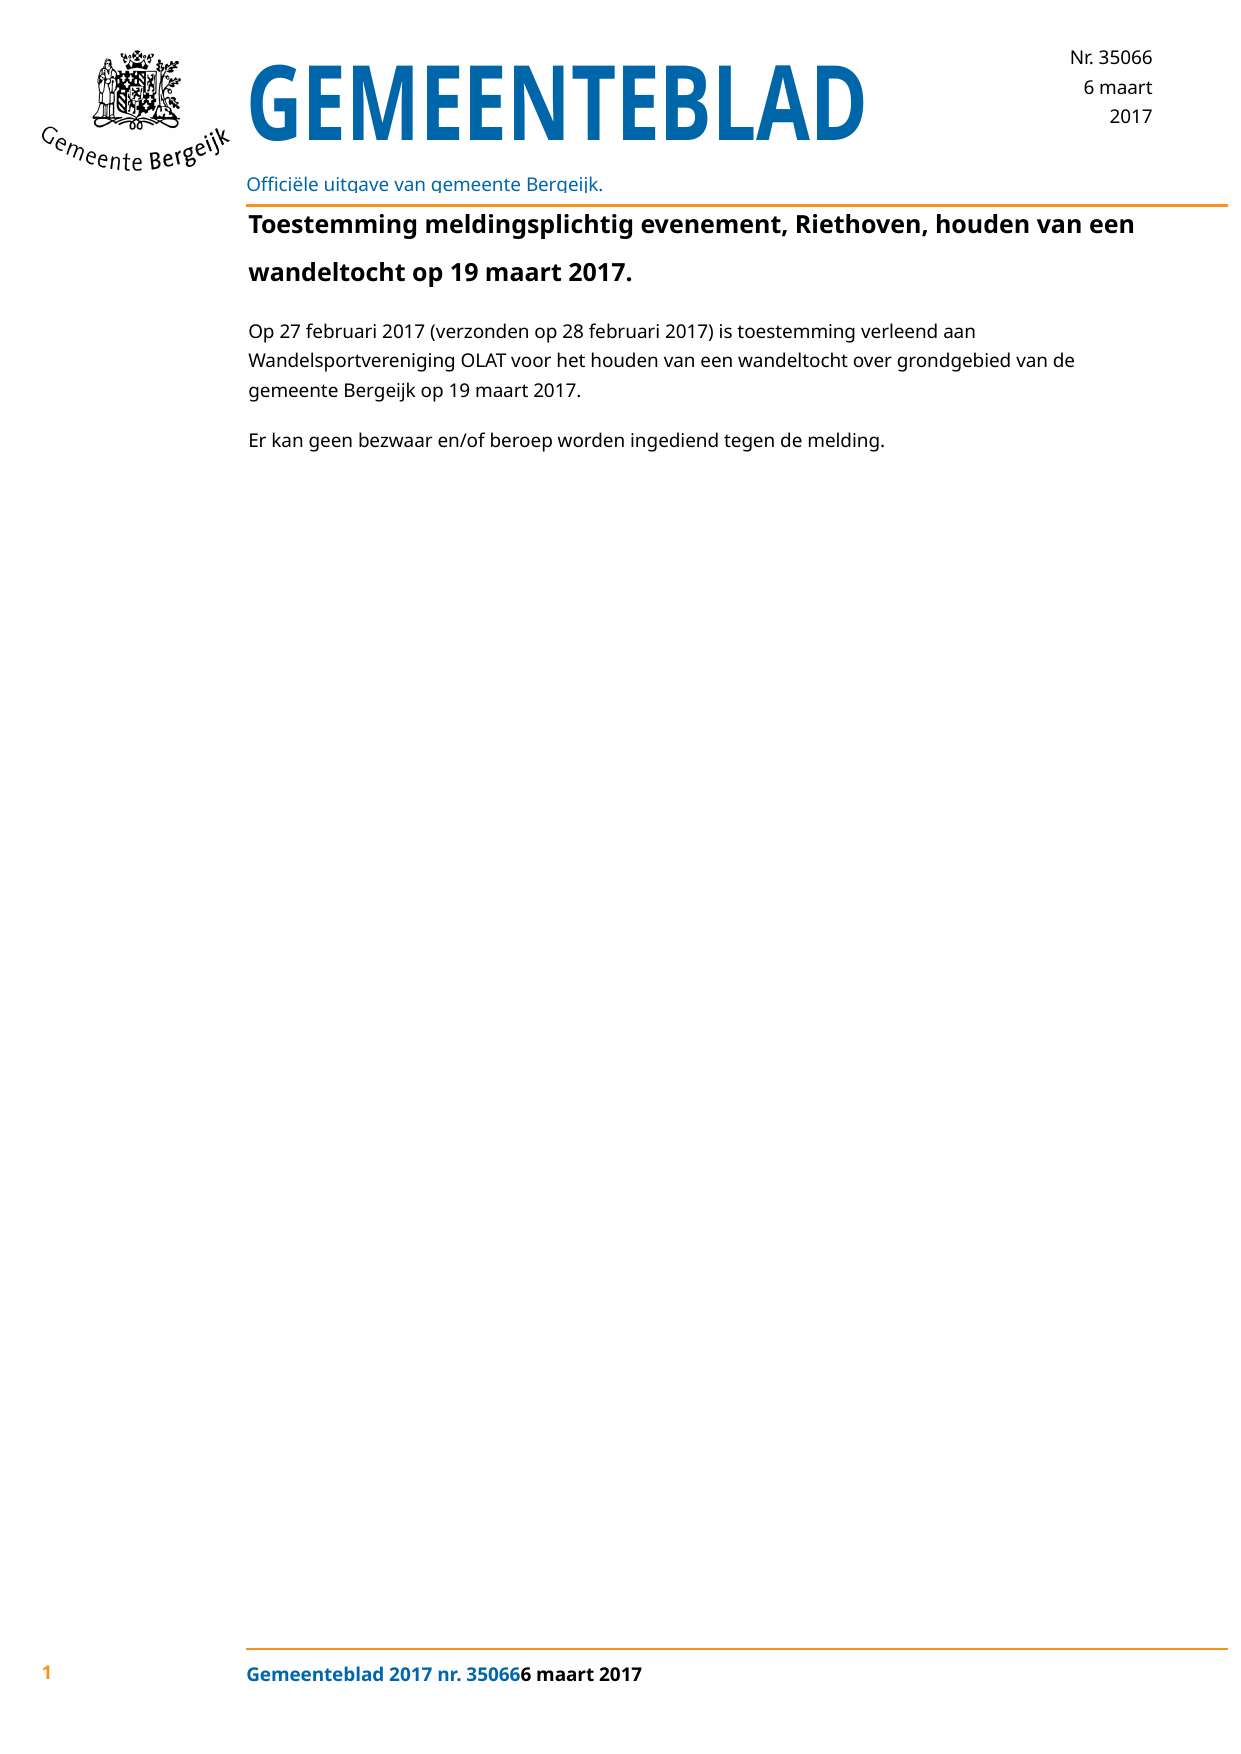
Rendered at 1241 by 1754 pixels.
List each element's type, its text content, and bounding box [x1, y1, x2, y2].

text Op 27 februari 2017 (verzonden op 28 februari 2017) is toestemming verleend aan Wandelsportvereniging OLAT voor het houden van een wandeltocht over grondgebied van de gemeente Bergeijk op 19 maart 2017. [248, 318, 1152, 403]
picture [41, 47, 231, 172]
text Er kan geen bezwaar en/of beroep worden ingediend tegen de melding. [248, 427, 1152, 453]
text Toestemming meldingsplichtig evenement, Riethoven, houden van een wandeltocht op 19 maart 2017. [248, 207, 1152, 288]
